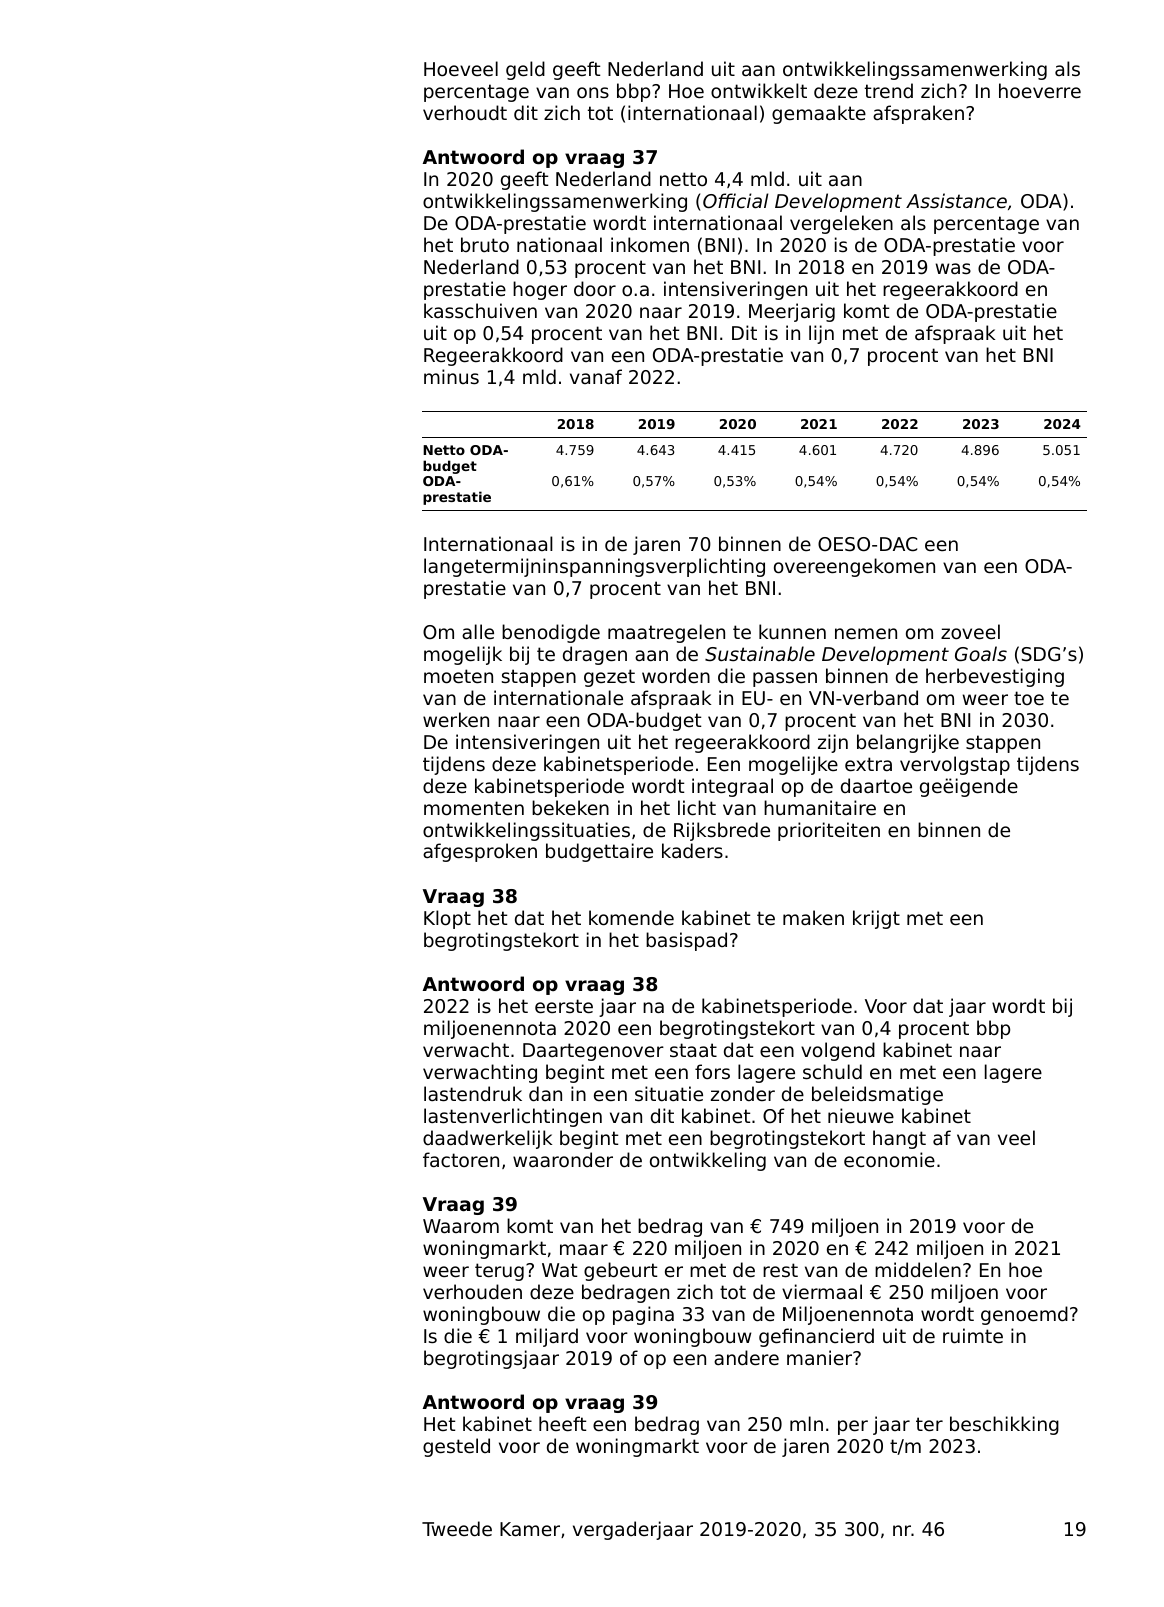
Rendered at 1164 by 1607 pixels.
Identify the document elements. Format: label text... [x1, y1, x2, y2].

table_cell 0,54% [762, 474, 843, 510]
table_cell 4.601 [762, 438, 843, 474]
text Klopt het dat het komende kabinet te maken krijgt met een begrotingstekort in het basispad? [422, 908, 1087, 952]
text Hoeveel geld geeft Nederland uit aan ontwikkelingssamenwerking als percentage van ons bbp? Hoe ontwikkelt deze trend zich? In hoeverre verhoudt dit zich tot (internationaal) gemaakte afspraken? [422, 59, 1087, 125]
table_cell 5.051 [1005, 438, 1087, 474]
text In 2020 geeft Nederland netto 4,4 mld. uit aan ontwikkelingssamenwerking (Official Development Assistance, ODA). De ODA-prestatie wordt internationaal vergeleken als percentage van het bruto nationaal inkomen (BNI). In 2020 is de ODA-prestatie voor Nederland 0,53 procent van het BNI. In 2018 en 2019 was de ODA-prestatie hoger door o.a. intensiveringen uit het regeerakkoord en kasschuiven van 2020 naar 2019. Meerjarig komt de ODA-prestatie uit op 0,54 procent van het BNI. Dit is in lijn met de afspraak uit het Regeerakkoord van een ODA-prestatie van 0,7 procent van het BNI minus 1,4 mld. vanaf 2022. [422, 169, 1087, 389]
table_cell ODA-prestatie [422, 474, 519, 510]
text Waarom komt van het bedrag van € 749 miljoen in 2019 voor de woningmarkt, maar € 220 miljoen in 2020 en € 242 miljoen in 2021 weer terug? Wat gebeurt er met de rest van de middelen? En hoe verhouden deze bedragen zich tot de viermaal € 250 miljoen voor woningbouw die op pagina 33 van de Miljoenennota wordt genoemd? Is die € 1 miljard voor woningbouw gefinancierd uit de ruimte in begrotingsjaar 2019 of op een andere manier? [422, 1216, 1087, 1369]
table_cell 0,57% [600, 474, 681, 510]
table_cell Netto ODA-budget [422, 438, 519, 474]
table_header 2024 [1005, 412, 1087, 437]
table_cell 4.643 [600, 438, 681, 474]
table_cell 4.896 [924, 438, 1005, 474]
table_cell 0,54% [1005, 474, 1087, 510]
text Vraag 39 [422, 1194, 1087, 1216]
table_header 2021 [762, 412, 843, 437]
table_cell 4.759 [519, 438, 600, 474]
text Antwoord op vraag 38 [422, 974, 1087, 996]
table_cell 0,54% [843, 474, 924, 510]
table_cell 4.415 [681, 438, 762, 474]
text Antwoord op vraag 37 [422, 147, 1087, 169]
table_header 2019 [600, 412, 681, 437]
table_header 2020 [681, 412, 762, 437]
text Om alle benodigde maatregelen te kunnen nemen om zoveel mogelijk bij te dragen aan de Sustainable Development Goals (SDG’s) moeten stappen gezet worden die passen binnen de herbevestiging van de internationale afspraak in EU- en VN-verband om weer toe te werken naar een ODA-budget van 0,7 procent van het BNI in 2030. De intensiveringen uit het regeerakkoord zijn belangrijke stappen tijdens deze kabinetsperiode. Een mogelijke extra vervolgstap tijdens deze kabinetsperiode wordt integraal op de daartoe geëigende momenten bekeken in het licht van humanitaire en ontwikkelingssituaties, de Rijksbrede prioriteiten en binnen de afgesproken budgettaire kaders. [422, 622, 1087, 863]
table_cell 0,61% [519, 474, 600, 510]
table_header 2018 [519, 412, 600, 437]
text Antwoord op vraag 39 [422, 1392, 1087, 1414]
table_header 2022 [843, 412, 924, 437]
text Internationaal is in de jaren 70 binnen de OESO-DAC een langetermijninspanningsverplichting overeengekomen van een ODA-prestatie van 0,7 procent van het BNI. [422, 533, 1087, 599]
text Het kabinet heeft een bedrag van 250 mln. per jaar ter beschikking gesteld voor de woningmarkt voor de jaren 2020 t/m 2023. [422, 1414, 1087, 1458]
table_header 2023 [924, 412, 1005, 437]
table_header [422, 412, 519, 437]
table_cell 0,53% [681, 474, 762, 510]
table_cell 0,54% [924, 474, 1005, 510]
table_cell 4.720 [843, 438, 924, 474]
text 2022 is het eerste jaar na de kabinetsperiode. Voor dat jaar wordt bij miljoenennota 2020 een begrotingstekort van 0,4 procent bbp verwacht. Daartegenover staat dat een volgend kabinet naar verwachting begint met een fors lagere schuld en met een lagere lastendruk dan in een situatie zonder de beleidsmatige lastenverlichtingen van dit kabinet. Of het nieuwe kabinet daadwerkelijk begint met een begrotingstekort hangt af van veel factoren, waaronder de ontwikkeling van de economie. [422, 996, 1087, 1172]
text Vraag 38 [422, 886, 1087, 908]
